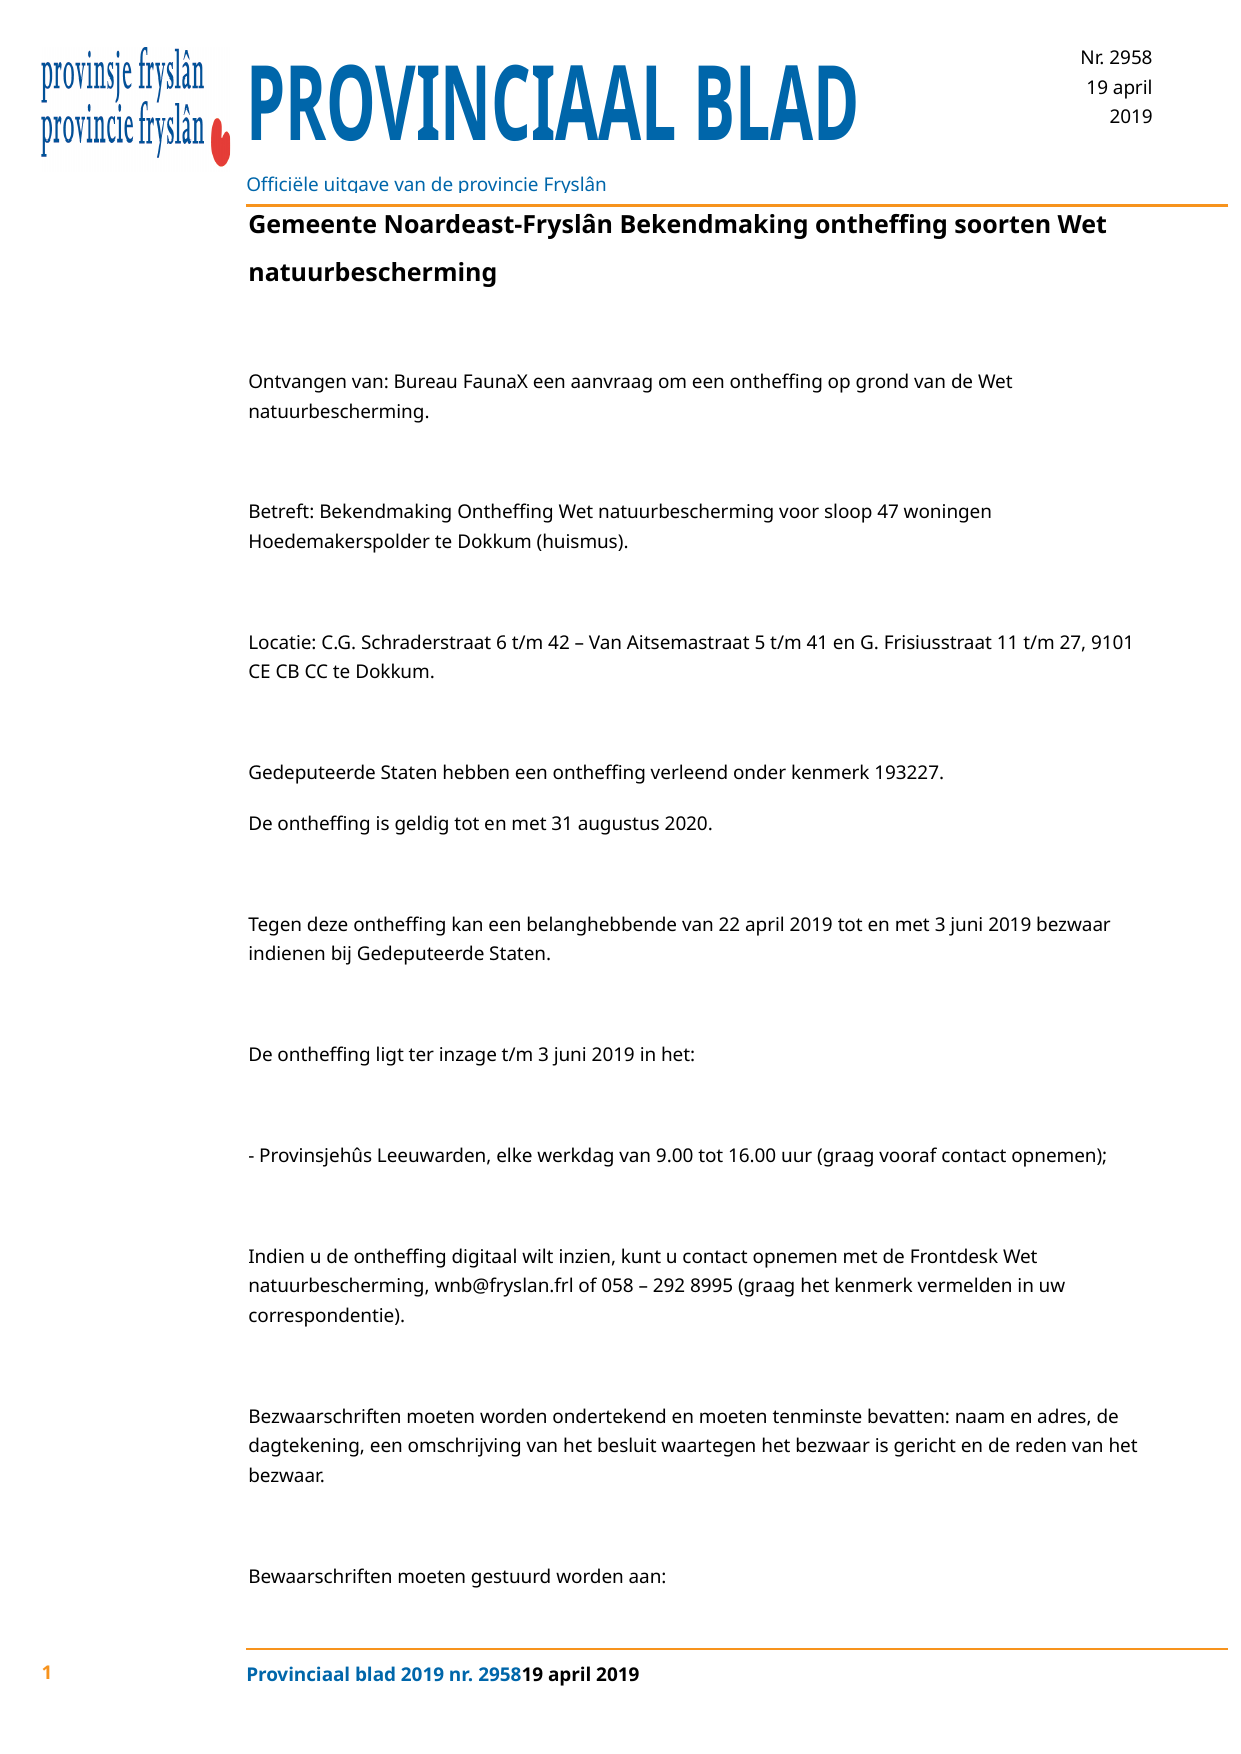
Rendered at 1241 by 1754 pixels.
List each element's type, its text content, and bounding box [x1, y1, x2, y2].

picture [41, 47, 231, 172]
text Gemeente Noardeast-Fryslân Bekendmaking ontheffing soorten Wet natuurbescherming [248, 207, 1152, 288]
text Tegen deze ontheffing kan een belanghebbende van 22 april 2019 tot en met 3 juni 2019 bezwaar indienen bij Gedeputeerde Staten. [248, 911, 1152, 966]
text Ontvangen van: Bureau FaunaX een aanvraag om een ontheffing op grond van de Wet natuurbescherming. [248, 368, 1152, 424]
text - Provinsjehûs Leeuwarden, elke werkdag van 9.00 tot 16.00 uur (graag vooraf contact opnemen); [248, 1142, 1152, 1168]
text Bezwaarschriften moeten worden ondertekend en moeten tenminste bevatten: naam en adres, de dagtekening, een omschrijving van het besluit waartegen het bezwaar is gericht en de reden van het bezwaar. [248, 1403, 1152, 1488]
text Indien u de ontheffing digitaal wilt inzien, kunt u contact opnemen met de Frontdesk Wet natuurbescherming, wnb@fryslan.frl of 058 – 292 8995 (graag het kenmerk vermelden in uw correspondentie). [248, 1243, 1152, 1328]
text Locatie: C.G. Schraderstraat 6 t/m 42 – Van Aitsemastraat 5 t/m 41 en G. Frisiusstraat 11 t/m 27, 9101 CE CB CC te Dokkum. [248, 629, 1152, 684]
text De ontheffing ligt ter inzage t/m 3 juni 2019 in het: [248, 1041, 1152, 1067]
text Betreft: Bekendmaking Ontheffing Wet natuurbescherming voor sloop 47 woningen Hoedemakerspolder te Dokkum (huismus). [248, 499, 1152, 554]
text De ontheffing is geldig tot en met 31 augustus 2020. [248, 810, 1152, 836]
text Bewaarschriften moeten gestuurd worden aan: [248, 1563, 1152, 1589]
text Gedeputeerde Staten hebben een ontheffing verleend onder kenmerk 193227. [248, 759, 1152, 785]
